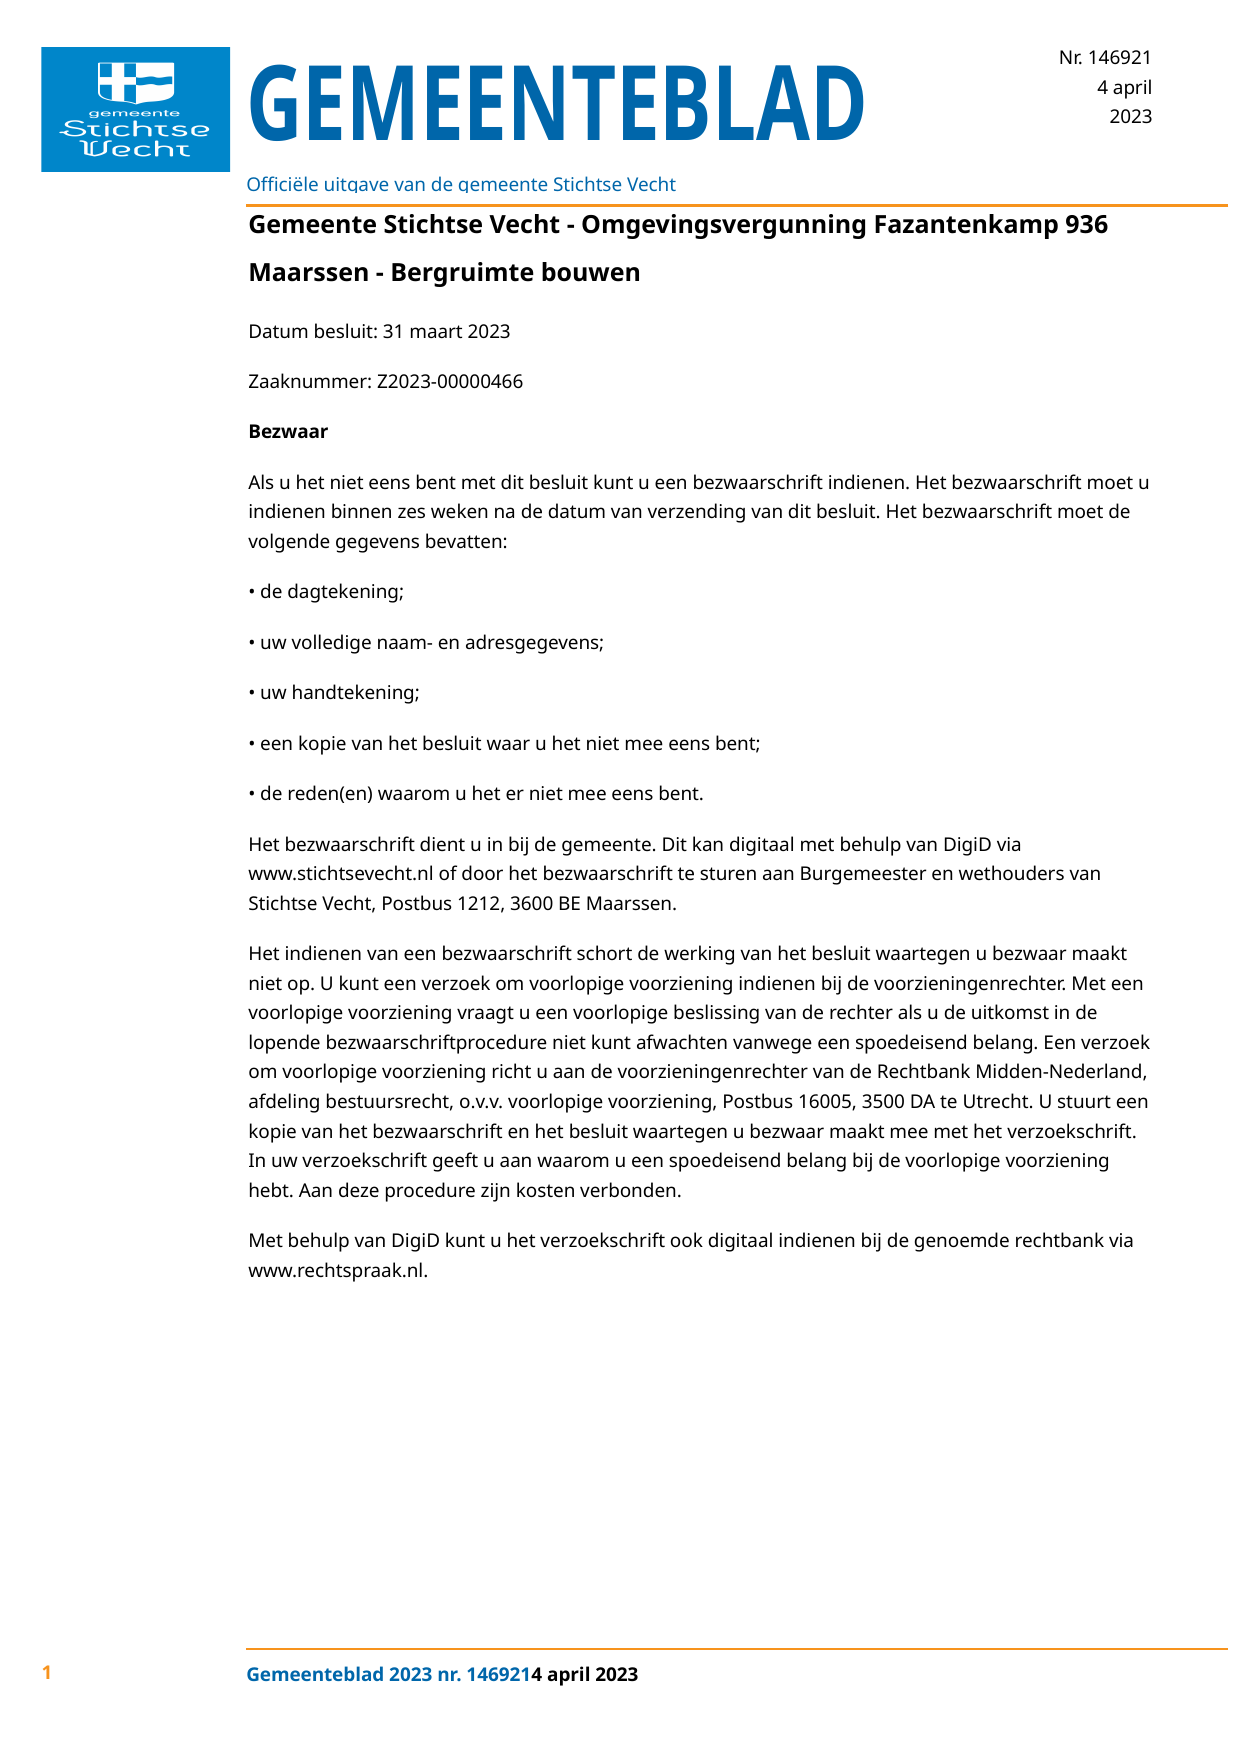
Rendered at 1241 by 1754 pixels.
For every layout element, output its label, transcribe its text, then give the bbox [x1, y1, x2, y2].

text Zaaknummer: Z2023-00000466 [248, 368, 1152, 394]
text Datum besluit: 31 maart 2023 [248, 318, 1152, 344]
picture [99, 63, 135, 101]
text Als u het niet eens bent met dit besluit kunt u een bezwaarschrift indienen. Het bezwaarschrift moet u indienen binnen zes weken na de datum van verzending van dit besluit. Het bezwaarschrift moet de volgende gegevens bevatten: [248, 469, 1152, 554]
text • een kopie van het besluit waar u het niet mee eens bent; [248, 730, 1152, 756]
text • de reden(en) waarom u het er niet mee eens bent. [248, 780, 1152, 806]
text • uw handtekening; [248, 679, 1152, 705]
text Het bezwaarschrift dient u in bij de gemeente. Dit kan digitaal met behulp van DigiD via www.stichtsevecht.nl of door het bezwaarschrift te sturen aan Burgemeester en wethouders van Stichtse Vecht, Postbus 1212, 3600 BE Maarssen. [248, 831, 1152, 916]
text Bezwaar [248, 419, 1152, 444]
picture [137, 63, 174, 103]
text • de dagtekening; [248, 579, 1152, 604]
text Gemeente Stichtse Vecht - Omgevingsvergunning Fazantenkamp 936 Maarssen - Bergruimte bouwen [248, 207, 1152, 288]
text • uw volledige naam- en adresgegevens; [248, 629, 1152, 655]
text Het indienen van een bezwaarschrift schort de werking van het besluit waartegen u bezwaar maakt niet op. U kunt een verzoek om voorlopige voorziening indienen bij de voorzieningenrechter. Met een voorlopige voorziening vraagt u een voorlopige beslissing van de rechter als u de uitkomst in de lopende bezwaarschriftprocedure niet kunt afwachten vanwege een spoedeisend belang. Een verzoek om voorlopige voorziening richt u aan de voorzieningenrechter van de Rechtbank Midden-Nederland, afdeling bestuursrecht, o.v.v. voorlopige voorziening, Postbus 16005, 3500 DA te Utrecht. U stuurt een kopie van het bezwaarschrift en het besluit waartegen u bezwaar maakt mee met het verzoekschrift. In uw verzoekschrift geeft u aan waarom u een spoedeisend belang bij de voorlopige voorziening hebt. Aan deze procedure zijn kosten verbonden. [248, 940, 1152, 1203]
text Met behulp van DigiD kunt u het verzoekschrift ook digitaal indienen bij de genoemde rechtbank via www.rechtspraak.nl. [248, 1227, 1152, 1283]
